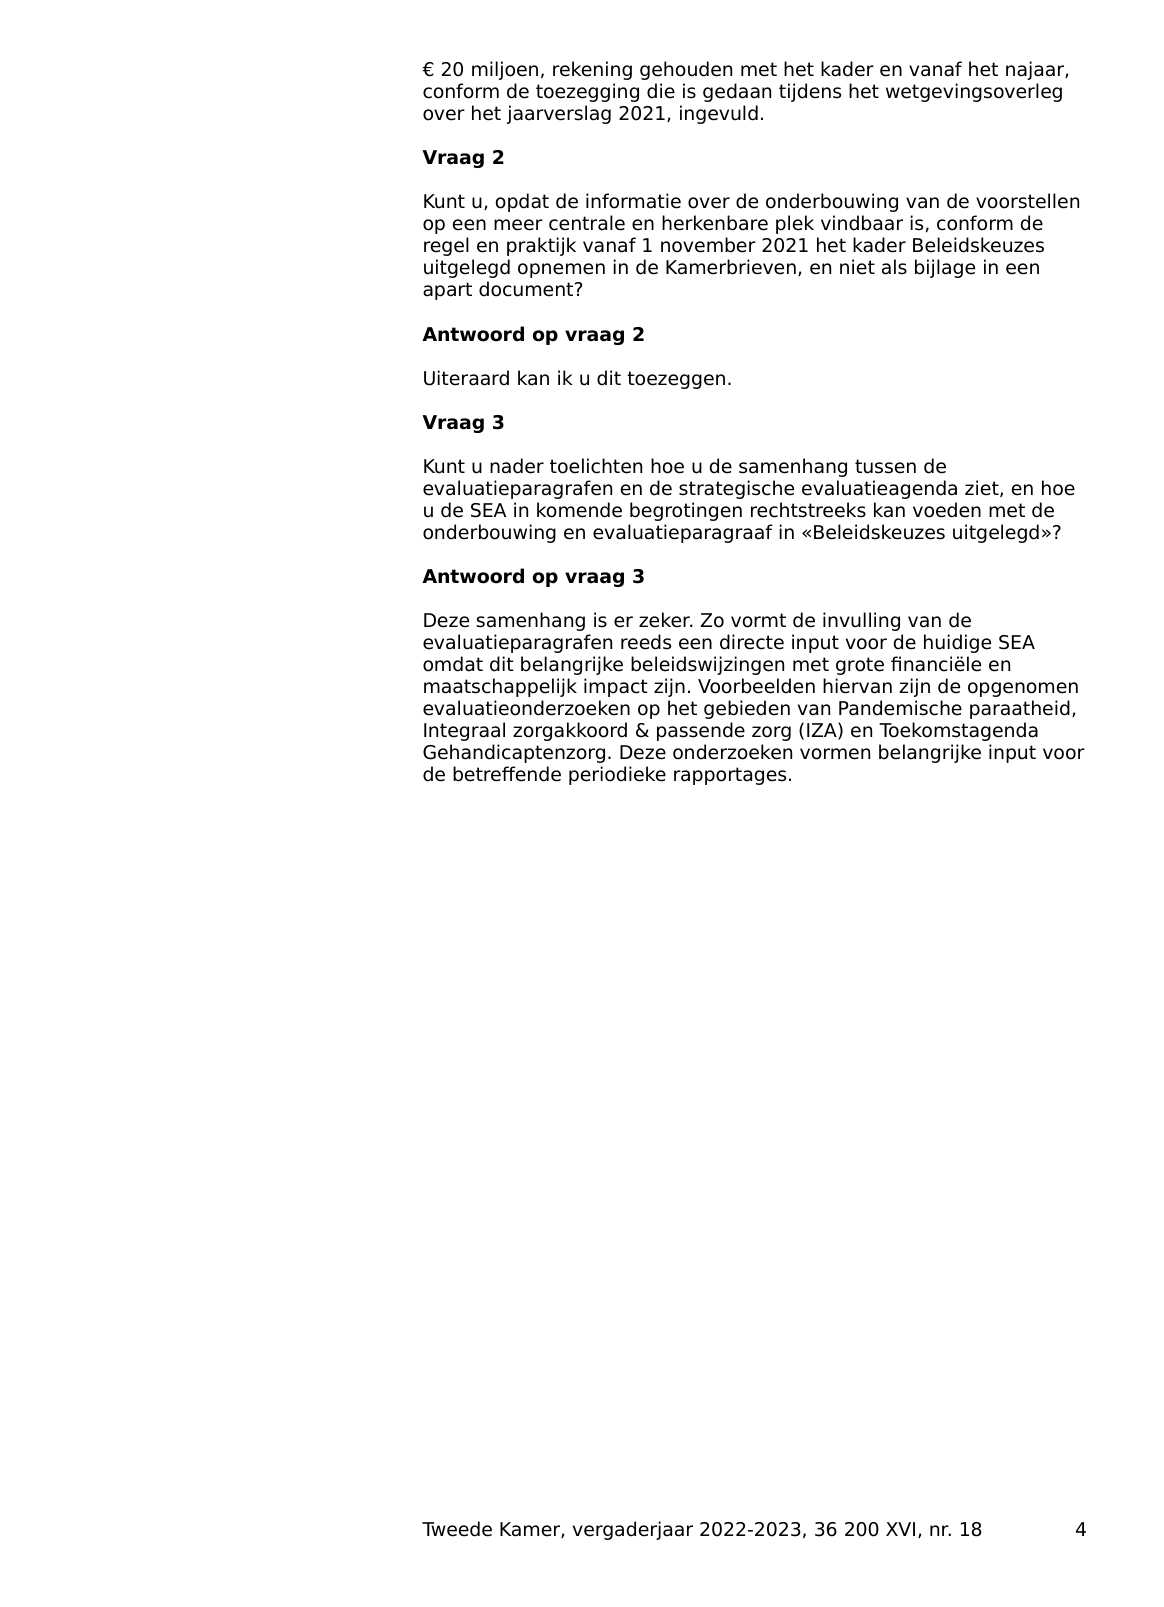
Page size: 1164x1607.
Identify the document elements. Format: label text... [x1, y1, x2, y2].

subtitle Antwoord op vraag 3 [422, 566, 1087, 588]
text Kunt u, opdat de informatie over de onderbouwing van de voorstellen op een meer centrale en herkenbare plek vindbaar is, conform de regel en praktijk vanaf 1 november 2021 het kader Beleidskeuzes uitgelegd opnemen in de Kamerbrieven, en niet als bijlage in een apart document? [422, 191, 1087, 301]
text Deze samenhang is er zeker. Zo vormt de invulling van de evaluatieparagrafen reeds een directe input voor de huidige SEA omdat dit belangrijke beleidswijzingen met grote financiële en maatschappelijk impact zijn. Voorbeelden hiervan zijn de opgenomen evaluatieonderzoeken op het gebieden van Pandemische paraatheid, Integraal zorgakkoord & passende zorg (IZA) en Toekomstagenda Gehandicaptenzorg. Deze onderzoeken vormen belangrijke input voor de betreffende periodieke rapportages. [422, 610, 1087, 786]
text Uiteraard kan ik u dit toezeggen. [422, 368, 1087, 389]
text Kunt u nader toelichten hoe u de samenhang tussen de evaluatieparagrafen en de strategische evaluatieagenda ziet, en hoe u de SEA in komende begrotingen rechtstreeks kan voeden met de onderbouwing en evaluatieparagraaf in «Beleidskeuzes uitgelegd»? [422, 456, 1087, 544]
subtitle Vraag 3 [422, 412, 1087, 434]
subtitle Vraag 2 [422, 147, 1087, 169]
subtitle Antwoord op vraag 2 [422, 323, 1087, 345]
text € 20 miljoen, rekening gehouden met het kader en vanaf het najaar, conform de toezegging die is gedaan tijdens het wetgevingsoverleg over het jaarverslag 2021, ingevuld. [422, 59, 1087, 125]
